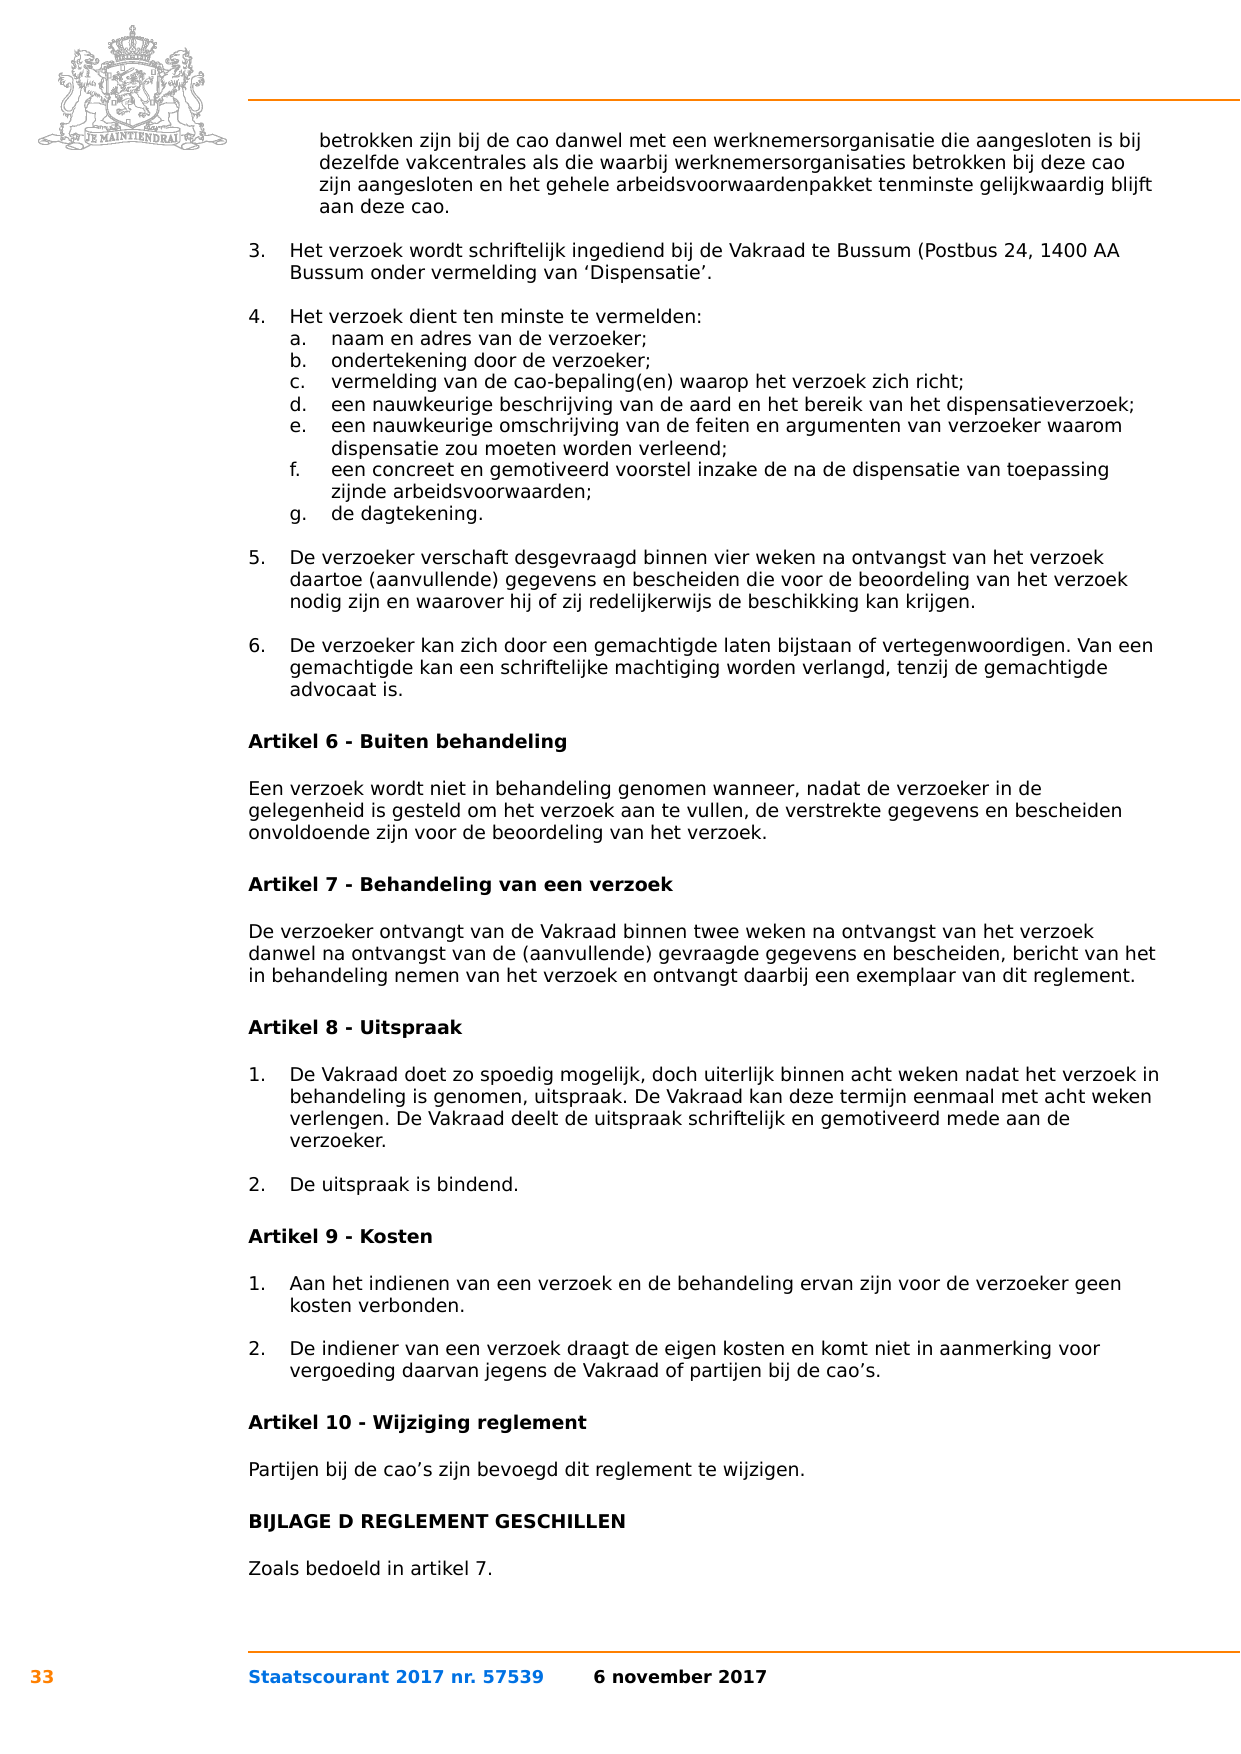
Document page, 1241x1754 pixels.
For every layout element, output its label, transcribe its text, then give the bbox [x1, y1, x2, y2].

text d. een nauwkeurige beschrijving van de aard en het bereik van het dispensatieverzoek; [289, 393, 1163, 415]
text c. vermelding van de cao-bepaling(en) waarop het verzoek zich richt; [289, 371, 1163, 393]
text b. ondertekening door de verzoeker; [289, 349, 1163, 371]
text g. de dagtekening. [289, 503, 1163, 525]
subtitle Artikel 9 - Kosten [248, 1226, 1163, 1247]
text 1. Aan het indienen van een verzoek en de behandeling ervan zijn voor de verzoeker geen kosten verbonden. [248, 1272, 1163, 1316]
subtitle Artikel 10 - Wijziging reglement [248, 1412, 1163, 1434]
text 2. De indiener van een verzoek draagt de eigen kosten en komt niet in aanmerking voor vergoeding daarvan jegens de Vakraad of partijen bij de cao’s. [248, 1338, 1163, 1382]
picture [38, 25, 227, 150]
text Een verzoek wordt niet in behandeling genomen wanneer, nadat de verzoeker in de gelegenheid is gesteld om het verzoek aan te vullen, de verstrekte gegevens en bescheiden onvoldoende zijn voor de beoordeling van het verzoek. [248, 778, 1163, 844]
text 3. Het verzoek wordt schriftelijk ingediend bij de Vakraad te Bussum (Postbus 24, 1400 AA Bussum onder vermelding van ‘Dispensatie’. [248, 240, 1163, 284]
text a. naam en adres van de verzoeker; [289, 327, 1163, 349]
text betrokken zijn bij de cao danwel met een werknemersorganisatie die aangesloten is bij dezelfde vakcentrales als die waarbij werknemersorganisaties betrokken bij deze cao zijn aangesloten en het gehele arbeidsvoorwaardenpakket tenminste gelijkwaardig blijft aan deze cao. [289, 130, 1163, 218]
text 2. De uitspraak is bindend. [248, 1173, 1163, 1196]
text e. een nauwkeurige omschrijving van de feiten en argumenten van verzoeker waarom dispensatie zou moeten worden verleend; [289, 415, 1163, 459]
text f. een concreet en gemotiveerd voorstel inzake de na de dispensatie van toepassing zijnde arbeidsvoorwaarden; [289, 459, 1163, 503]
text Partijen bij de cao’s zijn bevoegd dit reglement te wijzigen. [248, 1459, 1163, 1481]
subtitle Artikel 8 - Uitspraak [248, 1017, 1163, 1039]
subtitle Artikel 7 - Behandeling van een verzoek [248, 874, 1163, 896]
text 5. De verzoeker verschaft desgevraagd binnen vier weken na ontvangst van het verzoek daartoe (aanvullende) gegevens en bescheiden die voor de beoordeling van het verzoek nodig zijn en waarover hij of zij redelijkerwijs de beschikking kan krijgen. [248, 547, 1163, 613]
text 6. De verzoeker kan zich door een gemachtigde laten bijstaan of vertegenwoordigen. Van een gemachtigde kan een schriftelijke machtiging worden verlangd, tenzij de gemachtigde advocaat is. [248, 635, 1163, 701]
text Zoals bedoeld in artikel 7. [248, 1558, 1163, 1580]
text 1. De Vakraad doet zo spoedig mogelijk, doch uiterlijk binnen acht weken nadat het verzoek in behandeling is genomen, uitspraak. De Vakraad kan deze termijn eenmaal met acht weken verlengen. De Vakraad deelt de uitspraak schriftelijk en gemotiveerd mede aan de verzoeker. [248, 1064, 1163, 1152]
text 4. Het verzoek dient ten minste te vermelden: [248, 306, 1163, 327]
subtitle BIJLAGE D REGLEMENT GESCHILLEN [248, 1511, 1163, 1533]
text De verzoeker ontvangt van de Vakraad binnen twee weken na ontvangst van het verzoek danwel na ontvangst van de (aanvullende) gevraagde gegevens en bescheiden, bericht van het in behandeling nemen van het verzoek en ontvangt daarbij een exemplaar van dit reglement. [248, 921, 1163, 987]
subtitle Artikel 6 - Buiten behandeling [248, 731, 1163, 753]
